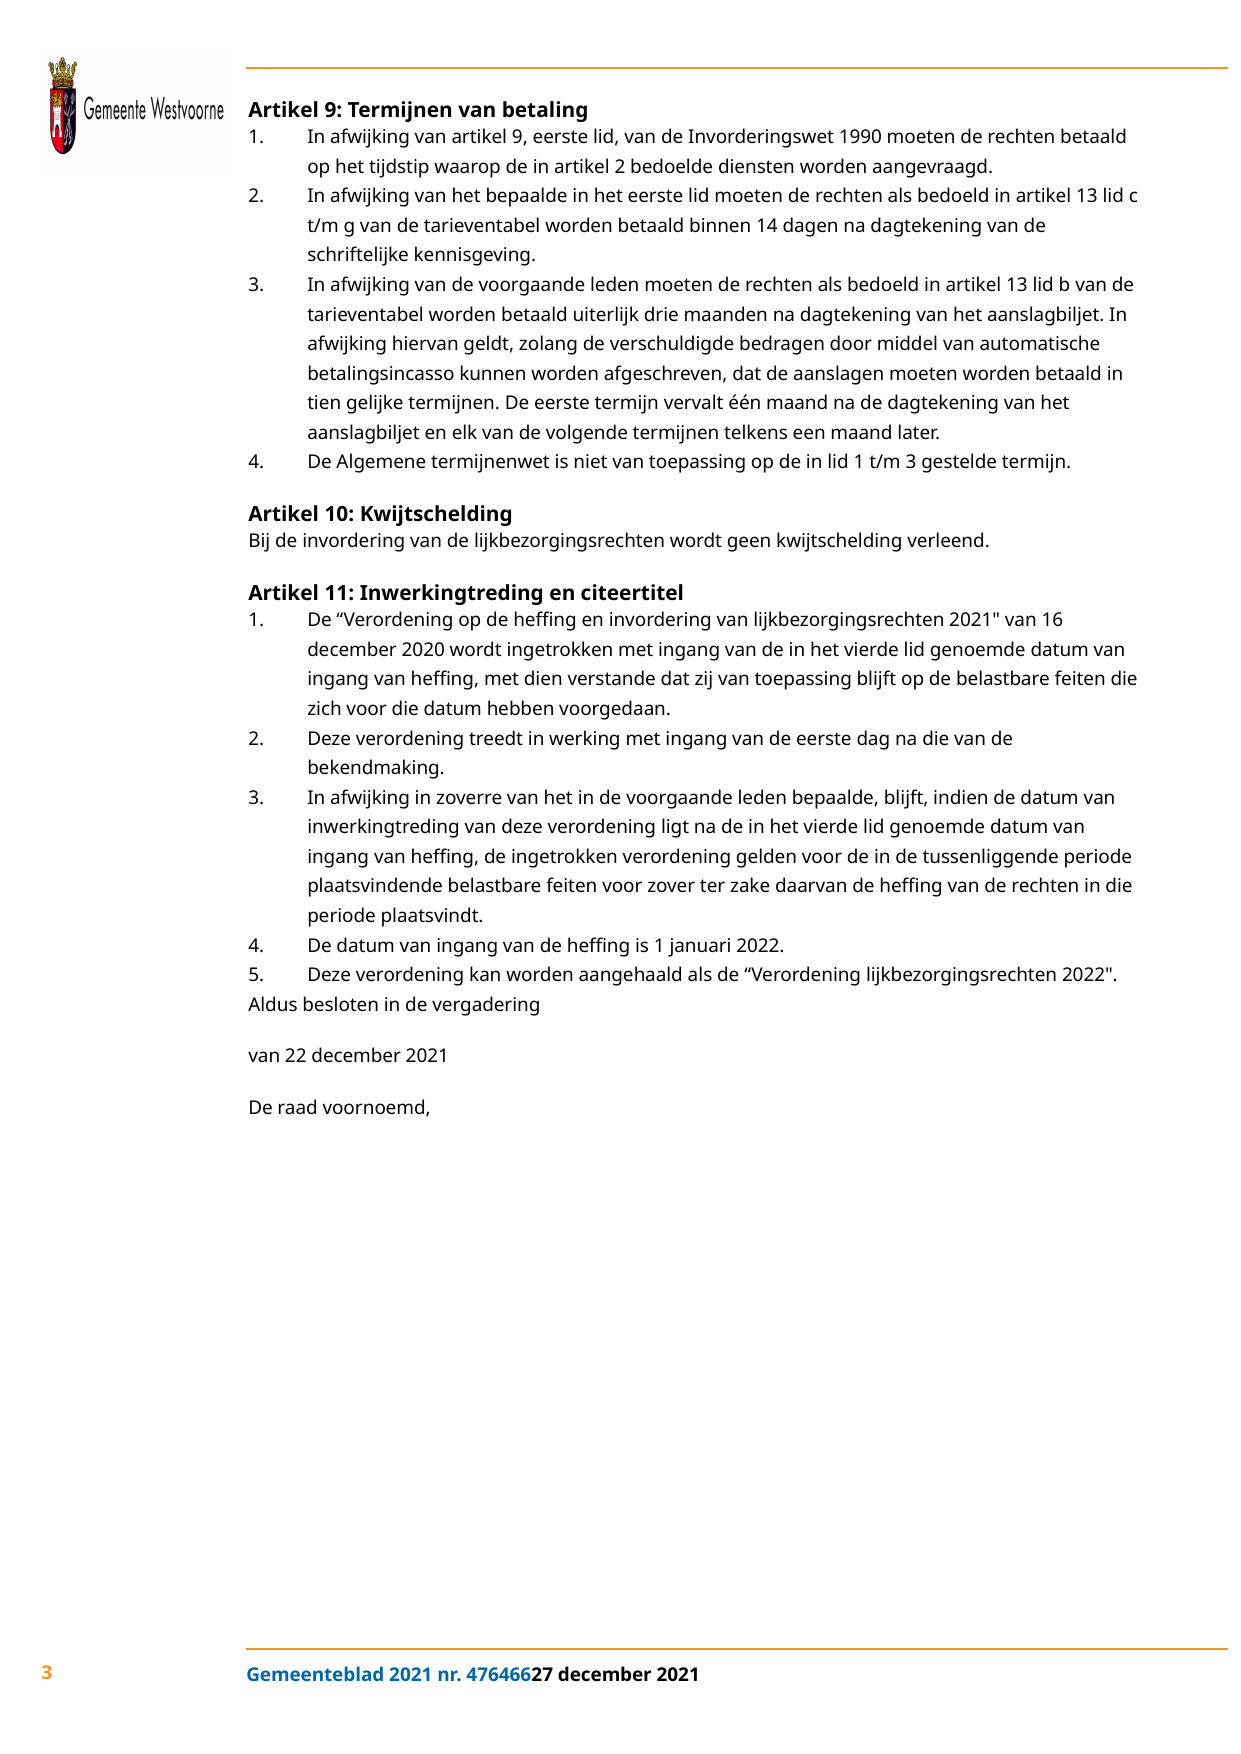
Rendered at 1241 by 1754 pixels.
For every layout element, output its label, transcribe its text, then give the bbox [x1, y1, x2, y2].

text Aldus besloten in de vergadering [248, 991, 1152, 1017]
list In afwijking van artikel 9, eerste lid, van de Invorderingswet 1990 moeten de rechten betaald op het tijdstip waarop de in artikel 2 bedoelde diensten worden aangevraagd. [248, 123, 1152, 178]
list De datum van ingang van de heffing is 1 januari 2022. [248, 932, 1152, 957]
list Deze verordening treedt in werking met ingang van de eerste dag na die van de bekendmaking. [248, 725, 1152, 780]
text De raad voornoemd, [248, 1094, 1152, 1119]
list In afwijking in zoverre van het in de voorgaande leden bepaalde, blijft, indien de datum van inwerkingtreding van deze verordening ligt na de in het vierde lid genoemde datum van ingang van heffing, de ingetrokken verordening gelden voor de in de tussenliggende periode plaatsvindende belastbare feiten voor zover ter zake daarvan de heffing van de rechten in die periode plaatsvindt. [248, 784, 1152, 928]
text Bij de invordering van de lijkbezorgingsrechten wordt geen kwijtschelding verleend. [248, 527, 1152, 553]
text Artikel 9: Termijnen van betaling [248, 95, 1152, 123]
list De “Verordening op de heffing en invordering van lijkbezorgingsrechten 2021" van 16 december 2020 wordt ingetrokken met ingang van de in het vierde lid genoemde datum van ingang van heffing, met dien verstande dat zij van toepassing blijft op de belastbare feiten die zich voor die datum hebben voorgedaan. [248, 606, 1152, 721]
text Artikel 10: Kwijtschelding [248, 499, 1152, 527]
text van 22 december 2021 [248, 1042, 1152, 1068]
text Artikel 11: Inwerkingtreding en citeertitel [248, 578, 1152, 606]
picture [41, 47, 231, 172]
list In afwijking van de voorgaande leden moeten de rechten als bedoeld in artikel 13 lid b van de tarieventabel worden betaald uiterlijk drie maanden na dagtekening van het aanslagbiljet. In afwijking hiervan geldt, zolang de verschuldigde bedragen door middel van automatische betalingsincasso kunnen worden afgeschreven, dat de aanslagen moeten worden betaald in tien gelijke termijnen. De eerste termijn vervalt één maand na de dagtekening van het aanslagbiljet en elk van de volgende termijnen telkens een maand later. [248, 271, 1152, 445]
list De Algemene termijnenwet is niet van toepassing op de in lid 1 t/m 3 gestelde termijn. [248, 449, 1152, 474]
list Deze verordening kan worden aangehaald als de “Verordening lijkbezorgingsrechten 2022". [248, 961, 1152, 987]
list In afwijking van het bepaalde in het eerste lid moeten de rechten als bedoeld in artikel 13 lid c t/m g van de tarieventabel worden betaald binnen 14 dagen na dagtekening van de schriftelijke kennisgeving. [248, 182, 1152, 267]
